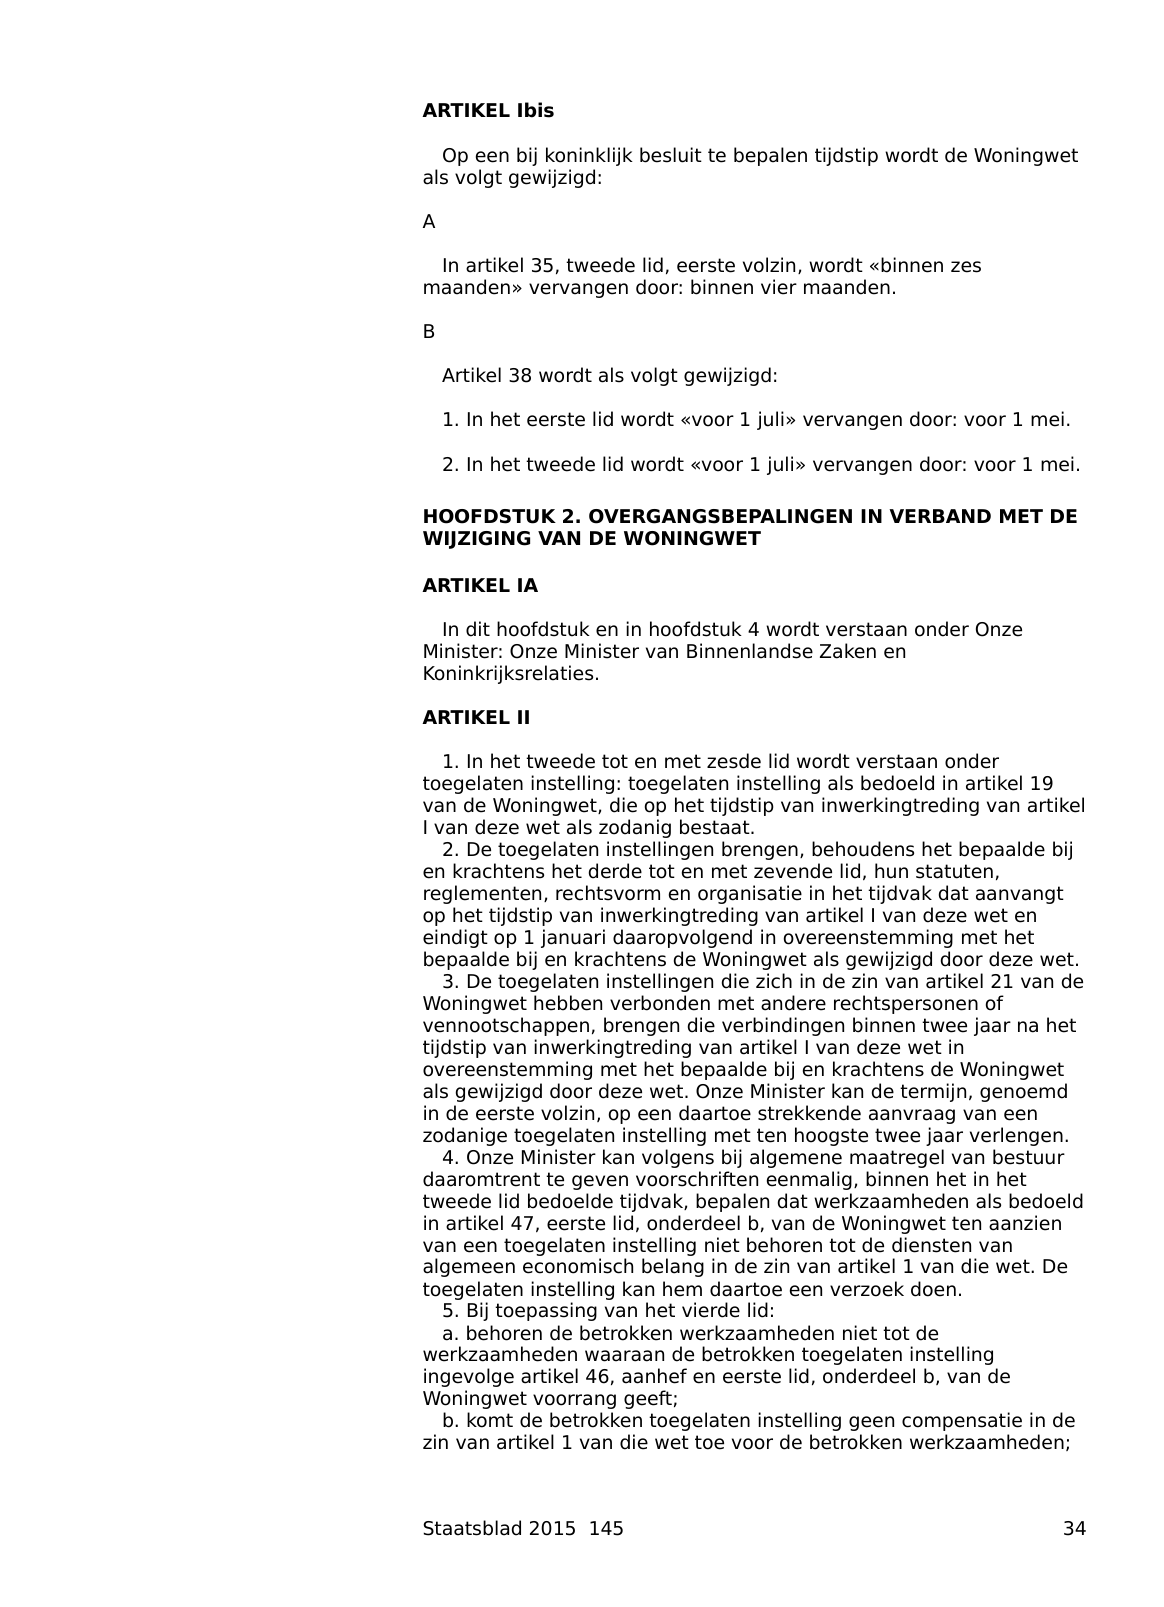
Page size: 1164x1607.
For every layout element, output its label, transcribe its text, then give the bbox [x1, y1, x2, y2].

subtitle ARTIKEL Ibis [422, 100, 1087, 122]
text 1. In het eerste lid wordt «voor 1 juli» vervangen door: voor 1 mei. [422, 409, 1087, 431]
text b. komt de betrokken toegelaten instelling geen compensatie in de zin van artikel 1 van die wet toe voor de betrokken werkzaamheden; [422, 1410, 1087, 1454]
text In dit hoofdstuk en in hoofdstuk 4 wordt verstaan onder Onze Minister: Onze Minister van Binnenlandse Zaken en Koninkrijksrelaties. [422, 619, 1087, 684]
text 2. In het tweede lid wordt «voor 1 juli» vervangen door: voor 1 mei. [422, 453, 1087, 476]
text In artikel 35, tweede lid, eerste volzin, wordt «binnen zes maanden» vervangen door: binnen vier maanden. [422, 255, 1087, 299]
subtitle ARTIKEL II [422, 707, 1087, 729]
subtitle ARTIKEL IA [422, 574, 1087, 596]
text 1. In het tweede tot en met zesde lid wordt verstaan onder toegelaten instelling: toegelaten instelling als bedoeld in artikel 19 van de Woningwet, die op het tijdstip van inwerkingtreding van artikel I van deze wet als zodanig bestaat. [422, 751, 1087, 839]
text Op een bij koninklijk besluit te bepalen tijdstip wordt de Woningwet als volgt gewijzigd: [422, 144, 1087, 188]
text 2. De toegelaten instellingen brengen, behoudens het bepaalde bij en krachtens het derde tot en met zevende lid, hun statuten, reglementen, rechtsvorm en organisatie in het tijdvak dat aanvangt op het tijdstip van inwerkingtreding van artikel I van deze wet en eindigt op 1 januari daaropvolgend in overeenstemming met het bepaalde bij en krachtens de Woningwet als gewijzigd door deze wet. [422, 839, 1087, 971]
text a. behoren de betrokken werkzaamheden niet tot de werkzaamheden waaraan de betrokken toegelaten instelling ingevolge artikel 46, aanhef en eerste lid, onderdeel b, van de Woningwet voorrang geeft; [422, 1322, 1087, 1410]
text Artikel 38 wordt als volgt gewijzigd: [422, 365, 1087, 387]
text 4. Onze Minister kan volgens bij algemene maatregel van bestuur daaromtrent te geven voorschriften eenmalig, binnen het in het tweede lid bedoelde tijdvak, bepalen dat werkzaamheden als bedoeld in artikel 47, eerste lid, onderdeel b, van de Woningwet ten aanzien van een toegelaten instelling niet behoren tot de diensten van algemeen economisch belang in de zin van artikel 1 van die wet. De toegelaten instelling kan hem daartoe een verzoek doen. [422, 1147, 1087, 1300]
subtitle HOOFDSTUK 2. OVERGANGSBEPALINGEN IN VERBAND MET DE WIJZIGING VAN DE WONINGWET [422, 506, 1087, 549]
text 5. Bij toepassing van het vierde lid: [422, 1300, 1087, 1322]
text A [422, 211, 1087, 233]
text 3. De toegelaten instellingen die zich in de zin van artikel 21 van de Woningwet hebben verbonden met andere rechtspersonen of vennootschappen, brengen die verbindingen binnen twee jaar na het tijdstip van inwerkingtreding van artikel I van deze wet in overeenstemming met het bepaalde bij en krachtens de Woningwet als gewijzigd door deze wet. Onze Minister kan de termijn, genoemd in de eerste volzin, op een daartoe strekkende aanvraag van een zodanige toegelaten instelling met ten hoogste twee jaar verlengen. [422, 971, 1087, 1147]
text B [422, 321, 1087, 343]
